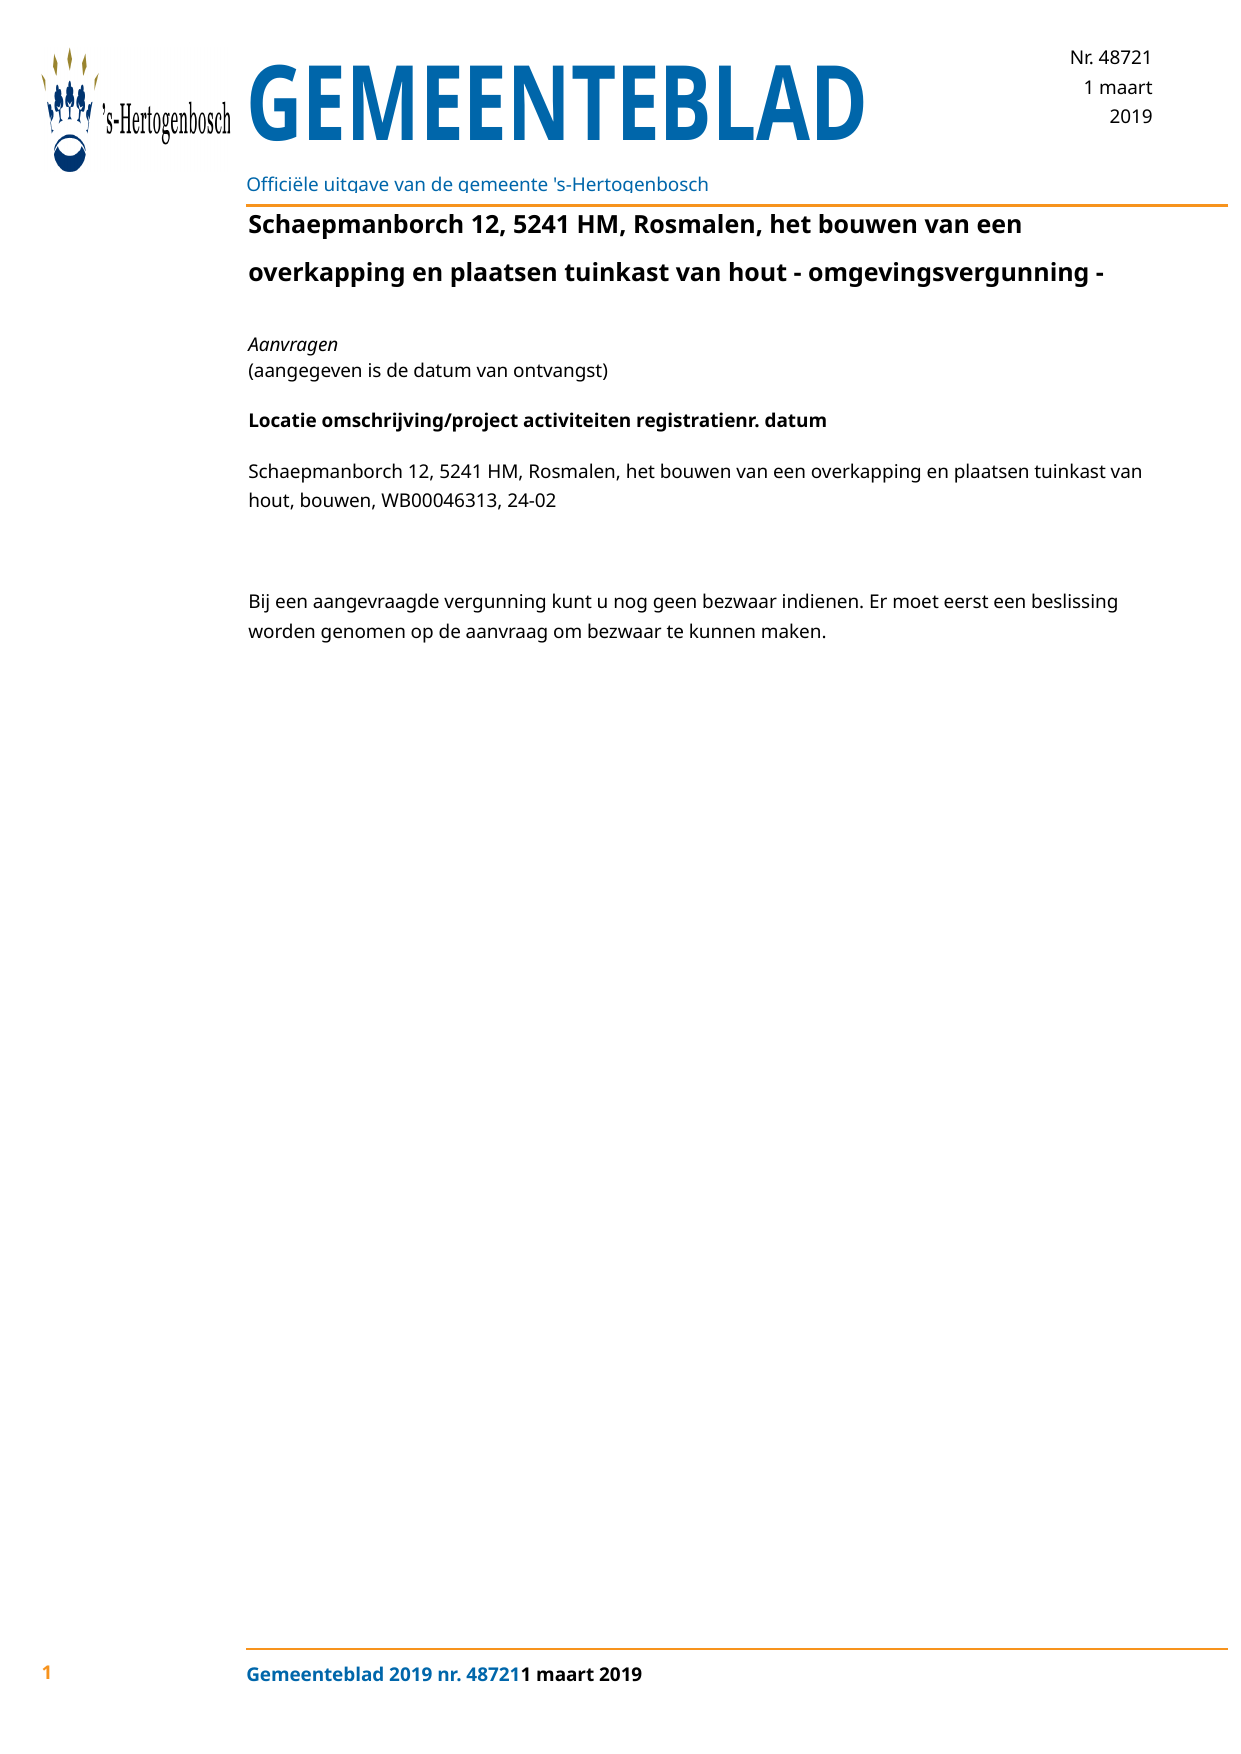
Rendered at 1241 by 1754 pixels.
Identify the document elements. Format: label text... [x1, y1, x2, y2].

text Aanvragen [248, 331, 1152, 357]
text Schaepmanborch 12, 5241 HM, Rosmalen, het bouwen van een overkapping en plaatsen tuinkast van hout - omgevingsvergunning - [248, 207, 1152, 288]
text Locatie omschrijving/project activiteiten registratienr. datum [248, 408, 1152, 433]
text Schaepmanborch 12, 5241 HM, Rosmalen, het bouwen van een overkapping en plaatsen tuinkast van hout, bouwen, WB00046313, 24-02 [248, 458, 1152, 513]
text Bij een aangevraagde vergunning kunt u nog geen bezwaar indienen. Er moet eerst een beslissing worden genomen op de aanvraag om bezwaar te kunnen maken. [248, 588, 1152, 644]
text (aangegeven is de datum van ontvangst) [248, 357, 1152, 383]
picture [41, 47, 231, 172]
